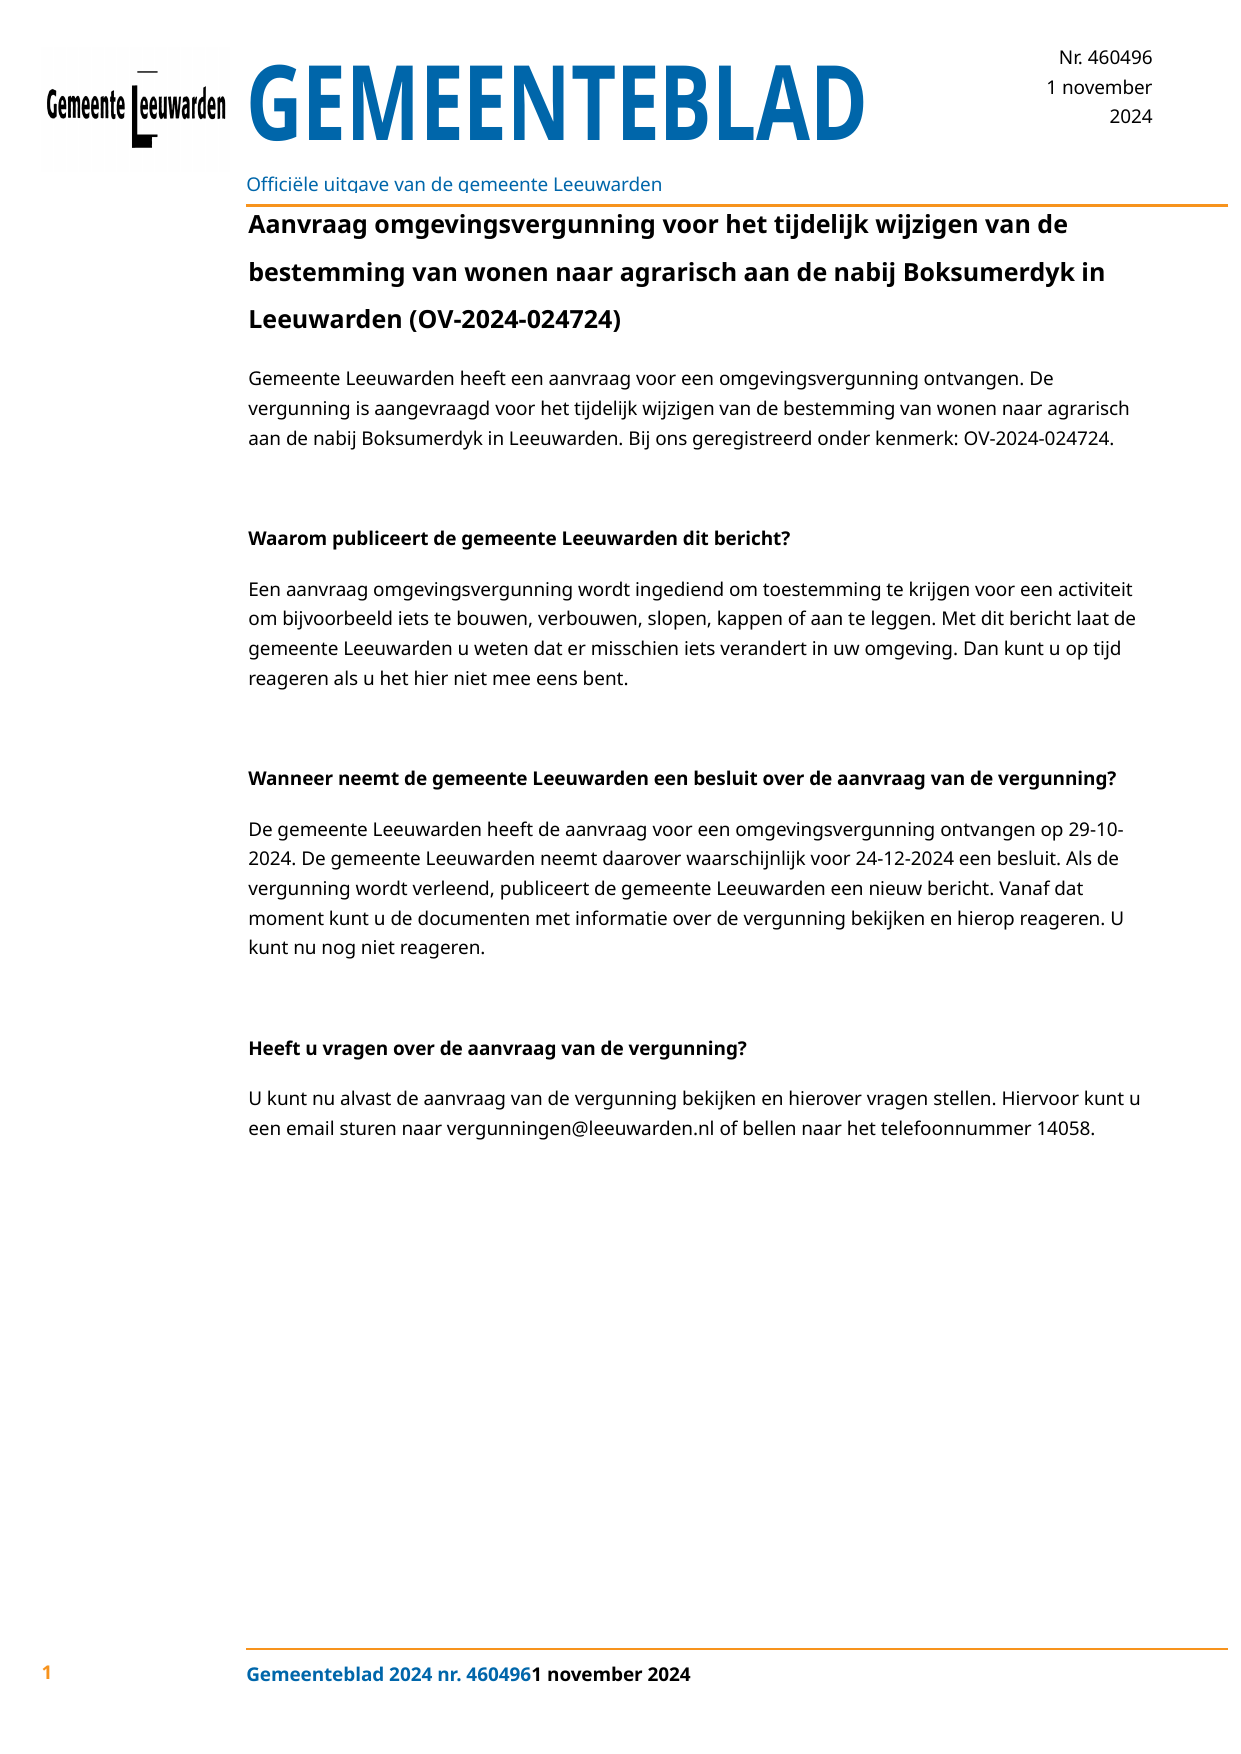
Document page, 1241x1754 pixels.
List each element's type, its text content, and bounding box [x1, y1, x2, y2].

text Gemeente Leeuwarden heeft een aanvraag voor een omgevingsvergunning ontvangen. De vergunning is aangevraagd voor het tijdelijk wijzigen van de bestemming van wonen naar agrarisch aan de nabij Boksumerdyk in Leeuwarden. Bij ons geregistreerd onder kenmerk: OV-2024-024724. [248, 366, 1152, 450]
text Wanneer neemt de gemeente Leeuwarden een besluit over de aanvraag van de vergunning? [248, 766, 1152, 791]
text Heeft u vragen over de aanvraag van de vergunning? [248, 1035, 1152, 1061]
text Waarom publiceert de gemeente Leeuwarden dit bericht? [248, 526, 1152, 551]
text Aanvraag omgevingsvergunning voor het tijdelijk wijzigen van de bestemming van wonen naar agrarisch aan de nabij Boksumerdyk in Leeuwarden (OV-2024-024724) [248, 207, 1152, 336]
picture [41, 47, 231, 172]
text De gemeente Leeuwarden heeft de aanvraag voor een omgevingsvergunning ontvangen op 29-10-2024. De gemeente Leeuwarden neemt daarover waarschijnlijk voor 24-12-2024 een besluit. Als de vergunning wordt verleend, publiceert de gemeente Leeuwarden een nieuw bericht. Vanaf dat moment kunt u de documenten met informatie over de vergunning bekijken en hierop reageren. U kunt nu nog niet reageren. [248, 816, 1152, 960]
text U kunt nu alvast de aanvraag van de vergunning bekijken en hierover vragen stellen. Hiervoor kunt u een email sturen naar vergunningen@leeuwarden.nl of bellen naar het telefoonnummer 14058. [248, 1086, 1152, 1141]
text Een aanvraag omgevingsvergunning wordt ingediend om toestemming te krijgen voor een activiteit om bijvoorbeeld iets te bouwen, verbouwen, slopen, kappen of aan te leggen. Met dit bericht laat de gemeente Leeuwarden u weten dat er misschien iets verandert in uw omgeving. Dan kunt u op tijd reageren als u het hier niet mee eens bent. [248, 576, 1152, 690]
